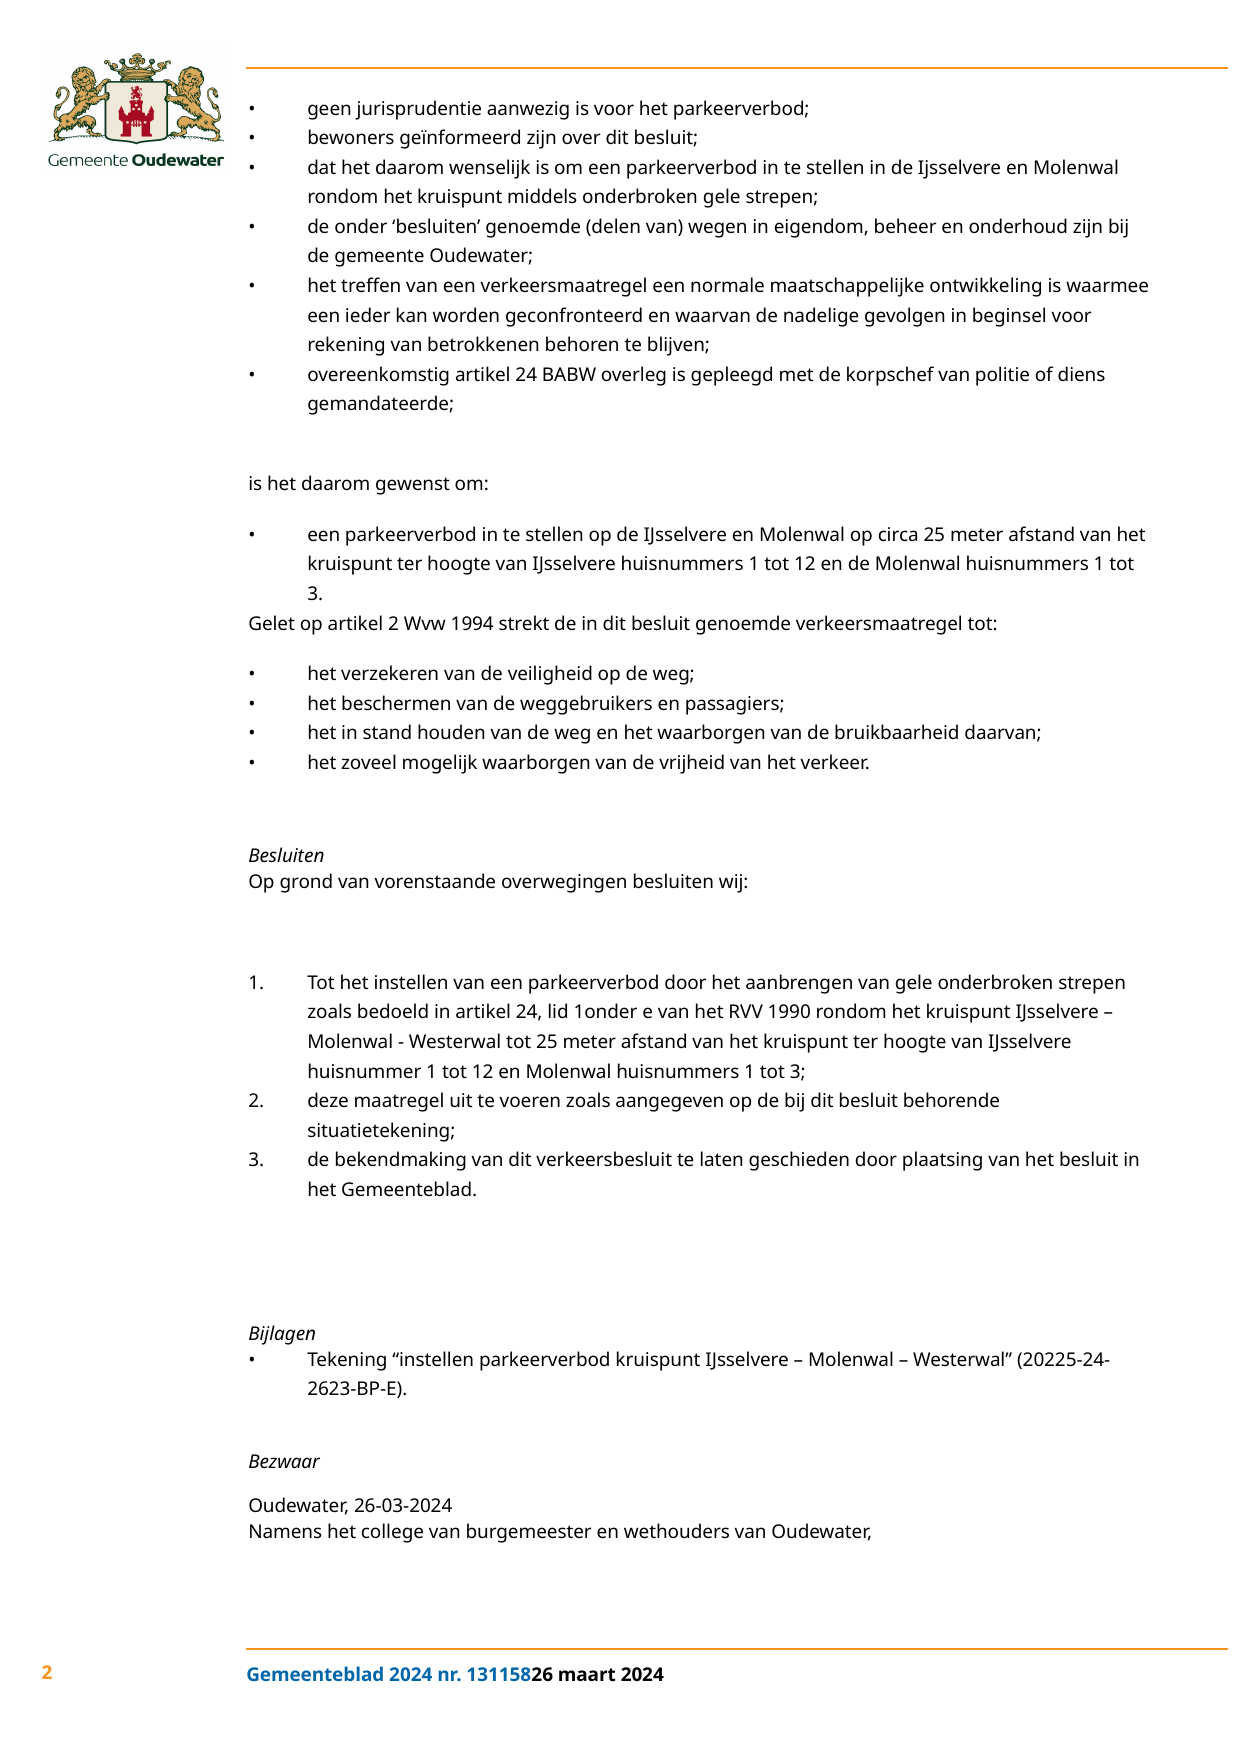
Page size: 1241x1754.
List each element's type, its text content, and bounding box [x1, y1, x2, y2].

list het in stand houden van de weg en het waarborgen van de bruikbaarheid daarvan; [248, 719, 1152, 745]
text Op grond van vorenstaande overwegingen besluiten wij: [248, 868, 1152, 894]
text Bezwaar [248, 1448, 1152, 1474]
list het treffen van een verkeersmaatregel een normale maatschappelijke ontwikkeling is waarmee een ieder kan worden geconfronteerd en waarvan de nadelige gevolgen in beginsel voor rekening van betrokkenen behoren te blijven; [248, 272, 1152, 357]
text Gelet op artikel 2 Wvw 1994 strekt de in dit besluit genoemde verkeersmaatregel tot: [248, 610, 1152, 636]
list de onder ‘besluiten’ genoemde (delen van) wegen in eigendom, beheer en onderhoud zijn bij de gemeente Oudewater; [248, 213, 1152, 268]
text Besluiten [248, 842, 1152, 868]
list geen jurisprudentie aanwezig is voor het parkeerverbod; [248, 95, 1152, 121]
list bewoners geïnformeerd zijn over dit besluit; [248, 124, 1152, 150]
list deze maatregel uit te voeren zoals aangegeven op de bij dit besluit behorende situatietekening; [248, 1087, 1152, 1143]
list Tot het instellen van een parkeerverbod door het aanbrengen van gele onderbroken strepen zoals bedoeld in artikel 24, lid 1onder e van het RVV 1990 rondom het kruispunt IJsselvere – Molenwal - Westerwal tot 25 meter afstand van het kruispunt ter hoogte van IJsselvere huisnummer 1 tot 12 en Molenwal huisnummers 1 tot 3; [248, 969, 1152, 1083]
text is het daarom gewenst om: [248, 471, 1152, 496]
list het beschermen van de weggebruikers en passagiers; [248, 690, 1152, 716]
list een parkeerverbod in te stellen op de IJsselvere en Molenwal op circa 25 meter afstand van het kruispunt ter hoogte van IJsselvere huisnummers 1 tot 12 en de Molenwal huisnummers 1 tot 3. [248, 521, 1152, 606]
picture [41, 47, 231, 172]
list het zoveel mogelijk waarborgen van de vrijheid van het verkeer. [248, 749, 1152, 775]
list Tekening “instellen parkeerverbod kruispunt IJsselvere – Molenwal – Westerwal” (20225-24-2623-BP-E). [248, 1346, 1152, 1401]
text Namens het college van burgemeester en wethouders van Oudewater, [248, 1518, 1152, 1543]
list het verzekeren van de veiligheid op de weg; [248, 660, 1152, 686]
list overeenkomstig artikel 24 BABW overleg is gepleegd met de korpschef van politie of diens gemandateerde; [248, 361, 1152, 416]
text Oudewater, 26-03-2024 [248, 1492, 1152, 1518]
list dat het daarom wenselijk is om een parkeerverbod in te stellen in de Ijsselvere en Molenwal rondom het kruispunt middels onderbroken gele strepen; [248, 154, 1152, 209]
list de bekendmaking van dit verkeersbesluit te laten geschieden door plaatsing van het besluit in het Gemeenteblad. [248, 1147, 1152, 1202]
text Bijlagen [248, 1320, 1152, 1346]
